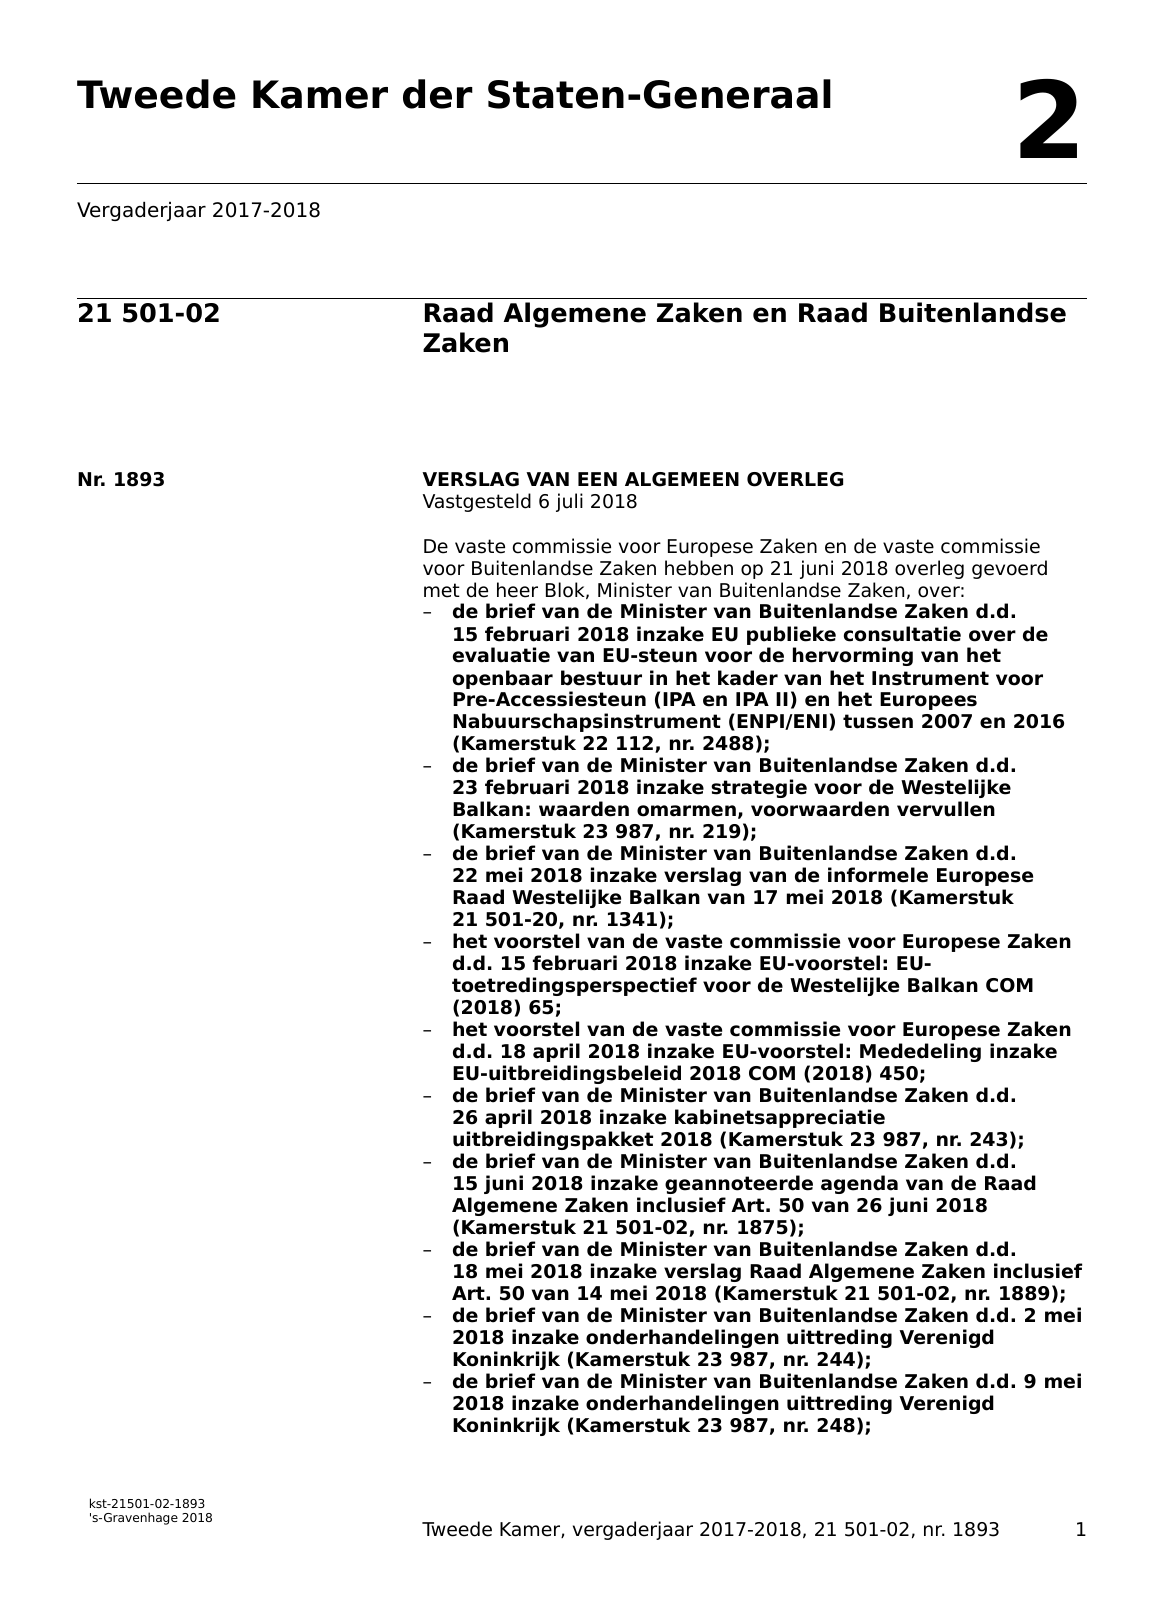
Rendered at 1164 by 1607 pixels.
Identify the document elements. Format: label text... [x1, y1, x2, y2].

text Vastgesteld 6 juli 2018 [422, 491, 1087, 513]
text kst-21501-02-1893 [88, 1497, 323, 1511]
text – de brief van de Minister van Buitenlandse Zaken d.d. 9 mei 2018 inzake onderhandelingen uittreding Verenigd Koninkrijk (Kamerstuk 23 987, nr. 248); [422, 1371, 1087, 1437]
text – de brief van de Minister van Buitenlandse Zaken d.d. 22 mei 2018 inzake verslag van de informele Europese Raad Westelijke Balkan van 17 mei 2018 (Kamerstuk 21 501-20, nr. 1341); [422, 843, 1087, 931]
text – de brief van de Minister van Buitenlandse Zaken d.d. 15 februari 2018 inzake EU publieke consultatie over de evaluatie van EU-steun voor de hervorming van het openbaar bestuur in het kader van het Instrument voor Pre-Accessiesteun (IPA en IPA II) en het Europees Nabuurschapsinstrument (ENPI/ENI) tussen 2007 en 2016 (Kamerstuk 22 112, nr. 2488); [422, 601, 1087, 755]
text – de brief van de Minister van Buitenlandse Zaken d.d. 15 juni 2018 inzake geannoteerde agenda van de Raad Algemene Zaken inclusief Art. 50 van 26 juni 2018 (Kamerstuk 21 501-02, nr. 1875); [422, 1151, 1087, 1239]
text – de brief van de Minister van Buitenlandse Zaken d.d. 18 mei 2018 inzake verslag Raad Algemene Zaken inclusief Art. 50 van 14 mei 2018 (Kamerstuk 21 501-02, nr. 1889); [422, 1239, 1087, 1305]
text De vaste commissie voor Europese Zaken en de vaste commissie voor Buitenlandse Zaken hebben op 21 juni 2018 overleg gevoerd met de heer Blok, Minister van Buitenlandse Zaken, over: [422, 536, 1087, 601]
table_header Tweede Kamer der Staten-Generaal [77, 59, 886, 183]
text – het voorstel van de vaste commissie voor Europese Zaken d.d. 15 februari 2018 inzake EU-voorstel: EU-toetredingsperspectief voor de Westelijke Balkan COM (2018) 65; [422, 931, 1087, 1019]
subtitle 21 501-02 Raad Algemene Zaken en Raad Buitenlandse Zaken [77, 299, 1087, 358]
table_header 2 [886, 59, 1087, 183]
text – het voorstel van de vaste commissie voor Europese Zaken d.d. 18 april 2018 inzake EU-voorstel: Mededeling inzake EU-uitbreidingsbeleid 2018 COM (2018) 450; [422, 1019, 1087, 1085]
text – de brief van de Minister van Buitenlandse Zaken d.d. 26 april 2018 inzake kabinetsappreciatie uitbreidingspakket 2018 (Kamerstuk 23 987, nr. 243); [422, 1085, 1087, 1151]
text – de brief van de Minister van Buitenlandse Zaken d.d. 2 mei 2018 inzake onderhandelingen uittreding Verenigd Koninkrijk (Kamerstuk 23 987, nr. 244); [422, 1305, 1087, 1371]
text – de brief van de Minister van Buitenlandse Zaken d.d. 23 februari 2018 inzake strategie voor de Westelijke Balkan: waarden omarmen, voorwaarden vervullen (Kamerstuk 23 987, nr. 219); [422, 755, 1087, 843]
text 's-Gravenhage 2018 [88, 1511, 323, 1525]
subtitle Nr. 1893 VERSLAG VAN EEN ALGEMEEN OVERLEG [77, 469, 1087, 491]
table_cell Vergaderjaar 2017-2018 [77, 184, 1087, 298]
